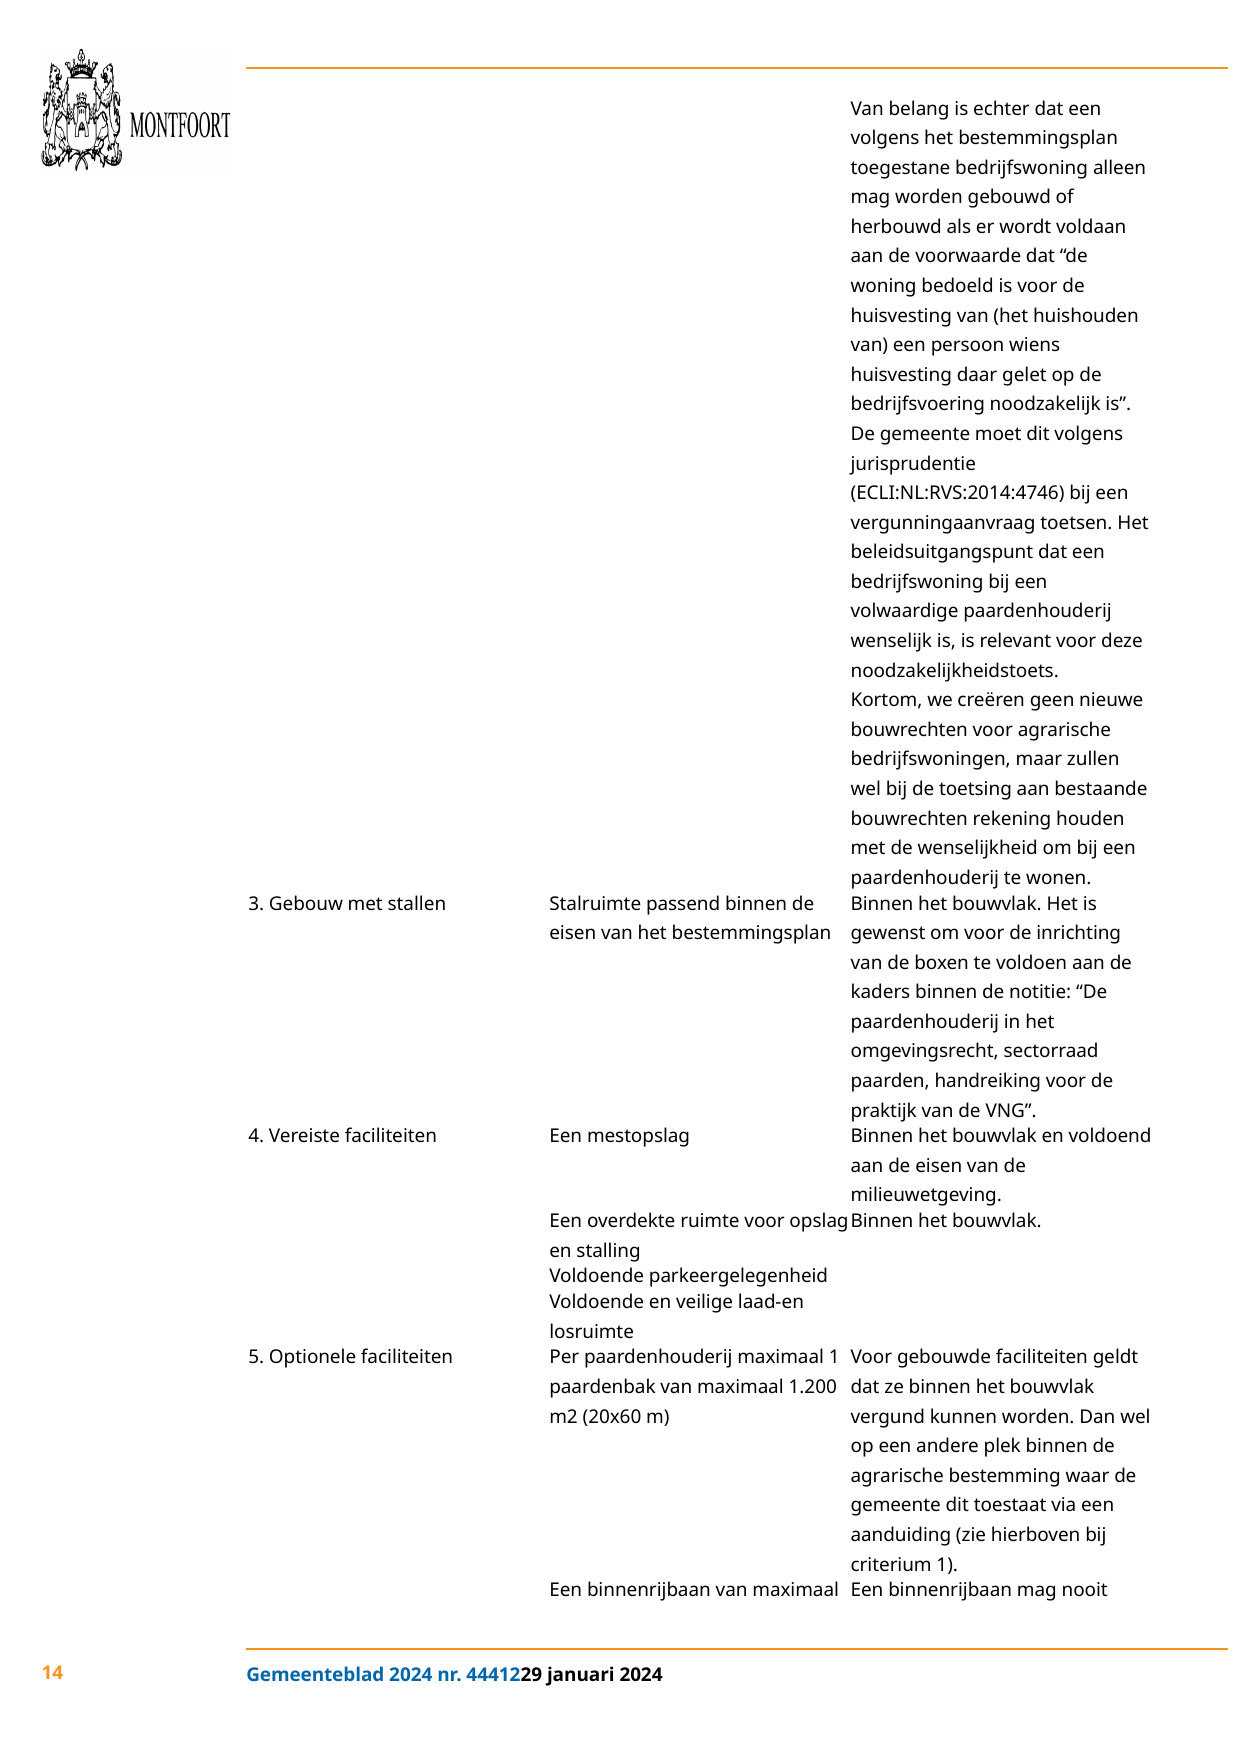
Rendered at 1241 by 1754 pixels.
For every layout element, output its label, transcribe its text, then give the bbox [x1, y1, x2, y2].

picture [41, 47, 231, 172]
table_cell Een binnenrijbaan mag nooit [850, 1577, 1152, 1602]
table_cell Voldoende parkeergelegenheid [549, 1263, 850, 1288]
table_cell Van belang is echter dat een volgens het bestemmingsplan toegestane bedrijfswoning alleen mag worden gebouwd of herbouwd als er wordt voldaan aan de voorwaarde dat “de woning bedoeld is voor de huisvesting van (het huishouden van) een persoon wiens huisvesting daar gelet op de bedrijfsvoering noodzakelijk is”. De gemeente moet dit volgens jurisprudentie (ECLI:NL:RVS:2014:4746) bij een vergunningaanvraag toetsen. Het beleidsuitgangspunt dat een bedrijfswoning bij een volwaardige paardenhouderij wenselijk is, is relevant voor deze noodzakelijkheidstoets. Kortom, we creëren geen nieuwe bouwrechten voor agrarische bedrijfswoningen, maar zullen wel bij de toetsing aan bestaande bouwrechten rekening houden met de wenselijkheid om bij een paardenhouderij te wonen. [850, 95, 1152, 890]
table_cell Binnen het bouwvlak. [850, 1208, 1152, 1263]
table_cell [850, 1263, 1152, 1288]
table_cell 4. Vereiste faciliteiten [248, 1123, 549, 1344]
table_cell Stalruimte passend binnen de eisen van het bestemmingsplan [549, 890, 850, 1122]
table_cell Een binnenrijbaan van maximaal [549, 1577, 850, 1602]
table_cell Binnen het bouwvlak. Het is gewenst om voor de inrichting van de boxen te voldoen aan de kaders binnen de notitie: “De paardenhouderij in het omgevingsrecht, sectorraad paarden, handreiking voor de praktijk van de VNG”. [850, 890, 1152, 1122]
table_cell Voor gebouwde faciliteiten geldt dat ze binnen het bouwvlak vergund kunnen worden. Dan wel op een andere plek binnen de agrarische bestemming waar de gemeente dit toestaat via een aanduiding (zie hierboven bij criterium 1). [850, 1344, 1152, 1577]
table_cell Per paardenhouderij maximaal 1 paardenbak van maximaal 1.200 m2 (20x60 m) [549, 1344, 850, 1577]
table_cell [549, 95, 850, 890]
table_cell 5. Optionele faciliteiten [248, 1344, 549, 1602]
table_cell Een mestopslag [549, 1123, 850, 1207]
table_cell [248, 95, 549, 890]
table_cell Binnen het bouwvlak en voldoend aan de eisen van de milieuwetgeving. [850, 1123, 1152, 1207]
table_cell Voldoende en veilige laad-en losruimte [549, 1289, 850, 1344]
table_cell Een overdekte ruimte voor opslag en stalling [549, 1208, 850, 1263]
table_cell 3. Gebouw met stallen [248, 890, 549, 1122]
table_cell [850, 1289, 1152, 1344]
